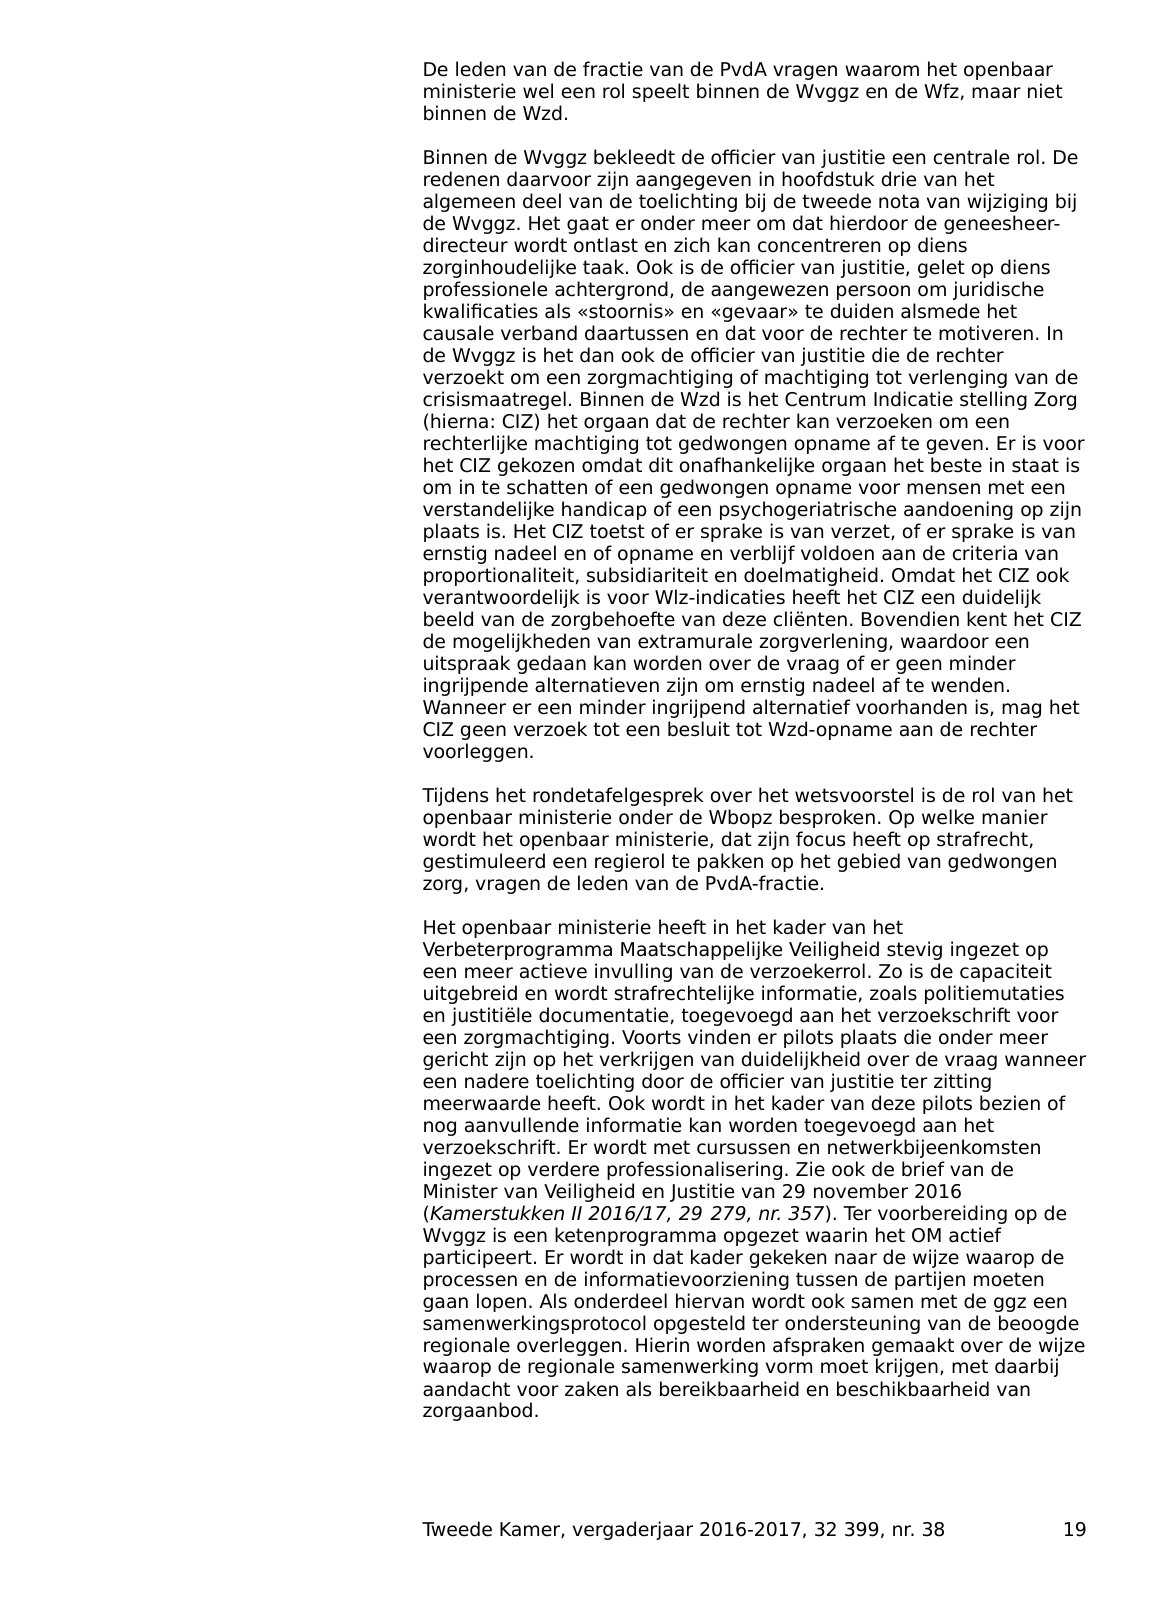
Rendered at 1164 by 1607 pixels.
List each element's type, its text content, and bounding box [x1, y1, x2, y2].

text Tijdens het rondetafelgesprek over het wetsvoorstel is de rol van het openbaar ministerie onder de Wbopz besproken. Op welke manier wordt het openbaar ministerie, dat zijn focus heeft op strafrecht, gestimuleerd een regierol te pakken op het gebied van gedwongen zorg, vragen de leden van de PvdA-fractie. [422, 785, 1087, 895]
text Binnen de Wvggz bekleedt de officier van justitie een centrale rol. De redenen daarvoor zijn aangegeven in hoofdstuk drie van het algemeen deel van de toelichting bij de tweede nota van wijziging bij de Wvggz. Het gaat er onder meer om dat hierdoor de geneesheer-directeur wordt ontlast en zich kan concentreren op diens zorginhoudelijke taak. Ook is de officier van justitie, gelet op diens professionele achtergrond, de aangewezen persoon om juridische kwalificaties als «stoornis» en «gevaar» te duiden alsmede het causale verband daartussen en dat voor de rechter te motiveren. In de Wvggz is het dan ook de officier van justitie die de rechter verzoekt om een zorgmachtiging of machtiging tot verlenging van de crisismaatregel. Binnen de Wzd is het Centrum Indicatie stelling Zorg (hierna: CIZ) het orgaan dat de rechter kan verzoeken om een rechterlijke machtiging tot gedwongen opname af te geven. Er is voor het CIZ gekozen omdat dit onafhankelijke orgaan het beste in staat is om in te schatten of een gedwongen opname voor mensen met een verstandelijke handicap of een psychogeriatrische aandoening op zijn plaats is. Het CIZ toetst of er sprake is van verzet, of er sprake is van ernstig nadeel en of opname en verblijf voldoen aan de criteria van proportionaliteit, subsidiariteit en doelmatigheid. Omdat het CIZ ook verantwoordelijk is voor Wlz-indicaties heeft het CIZ een duidelijk beeld van de zorgbehoefte van deze cliënten. Bovendien kent het CIZ de mogelijkheden van extramurale zorgverlening, waardoor een uitspraak gedaan kan worden over de vraag of er geen minder ingrijpende alternatieven zijn om ernstig nadeel af te wenden. Wanneer er een minder ingrijpend alternatief voorhanden is, mag het CIZ geen verzoek tot een besluit tot Wzd-opname aan de rechter voorleggen. [422, 147, 1087, 763]
text De leden van de fractie van de PvdA vragen waarom het openbaar ministerie wel een rol speelt binnen de Wvggz en de Wfz, maar niet binnen de Wzd. [422, 59, 1087, 125]
text Het openbaar ministerie heeft in het kader van het Verbeterprogramma Maatschappelijke Veiligheid stevig ingezet op een meer actieve invulling van de verzoekerrol. Zo is de capaciteit uitgebreid en wordt strafrechtelijke informatie, zoals politiemutaties en justitiële documentatie, toegevoegd aan het verzoekschrift voor een zorgmachtiging. Voorts vinden er pilots plaats die onder meer gericht zijn op het verkrijgen van duidelijkheid over de vraag wanneer een nadere toelichting door de officier van justitie ter zitting meerwaarde heeft. Ook wordt in het kader van deze pilots bezien of nog aanvullende informatie kan worden toegevoegd aan het verzoekschrift. Er wordt met cursussen en netwerkbijeenkomsten ingezet op verdere professionalisering. Zie ook de brief van de Minister van Veiligheid en Justitie van 29 november 2016 (Kamerstukken II 2016/17, 29 279, nr. 357). Ter voorbereiding op de Wvggz is een ketenprogramma opgezet waarin het OM actief participeert. Er wordt in dat kader gekeken naar de wijze waarop de processen en de informatievoorziening tussen de partijen moeten gaan lopen. Als onderdeel hiervan wordt ook samen met de ggz een samenwerkingsprotocol opgesteld ter ondersteuning van de beoogde regionale overleggen. Hierin worden afspraken gemaakt over de wijze waarop de regionale samenwerking vorm moet krijgen, met daarbij aandacht voor zaken als bereikbaarheid en beschikbaarheid van zorgaanbod. [422, 917, 1087, 1422]
